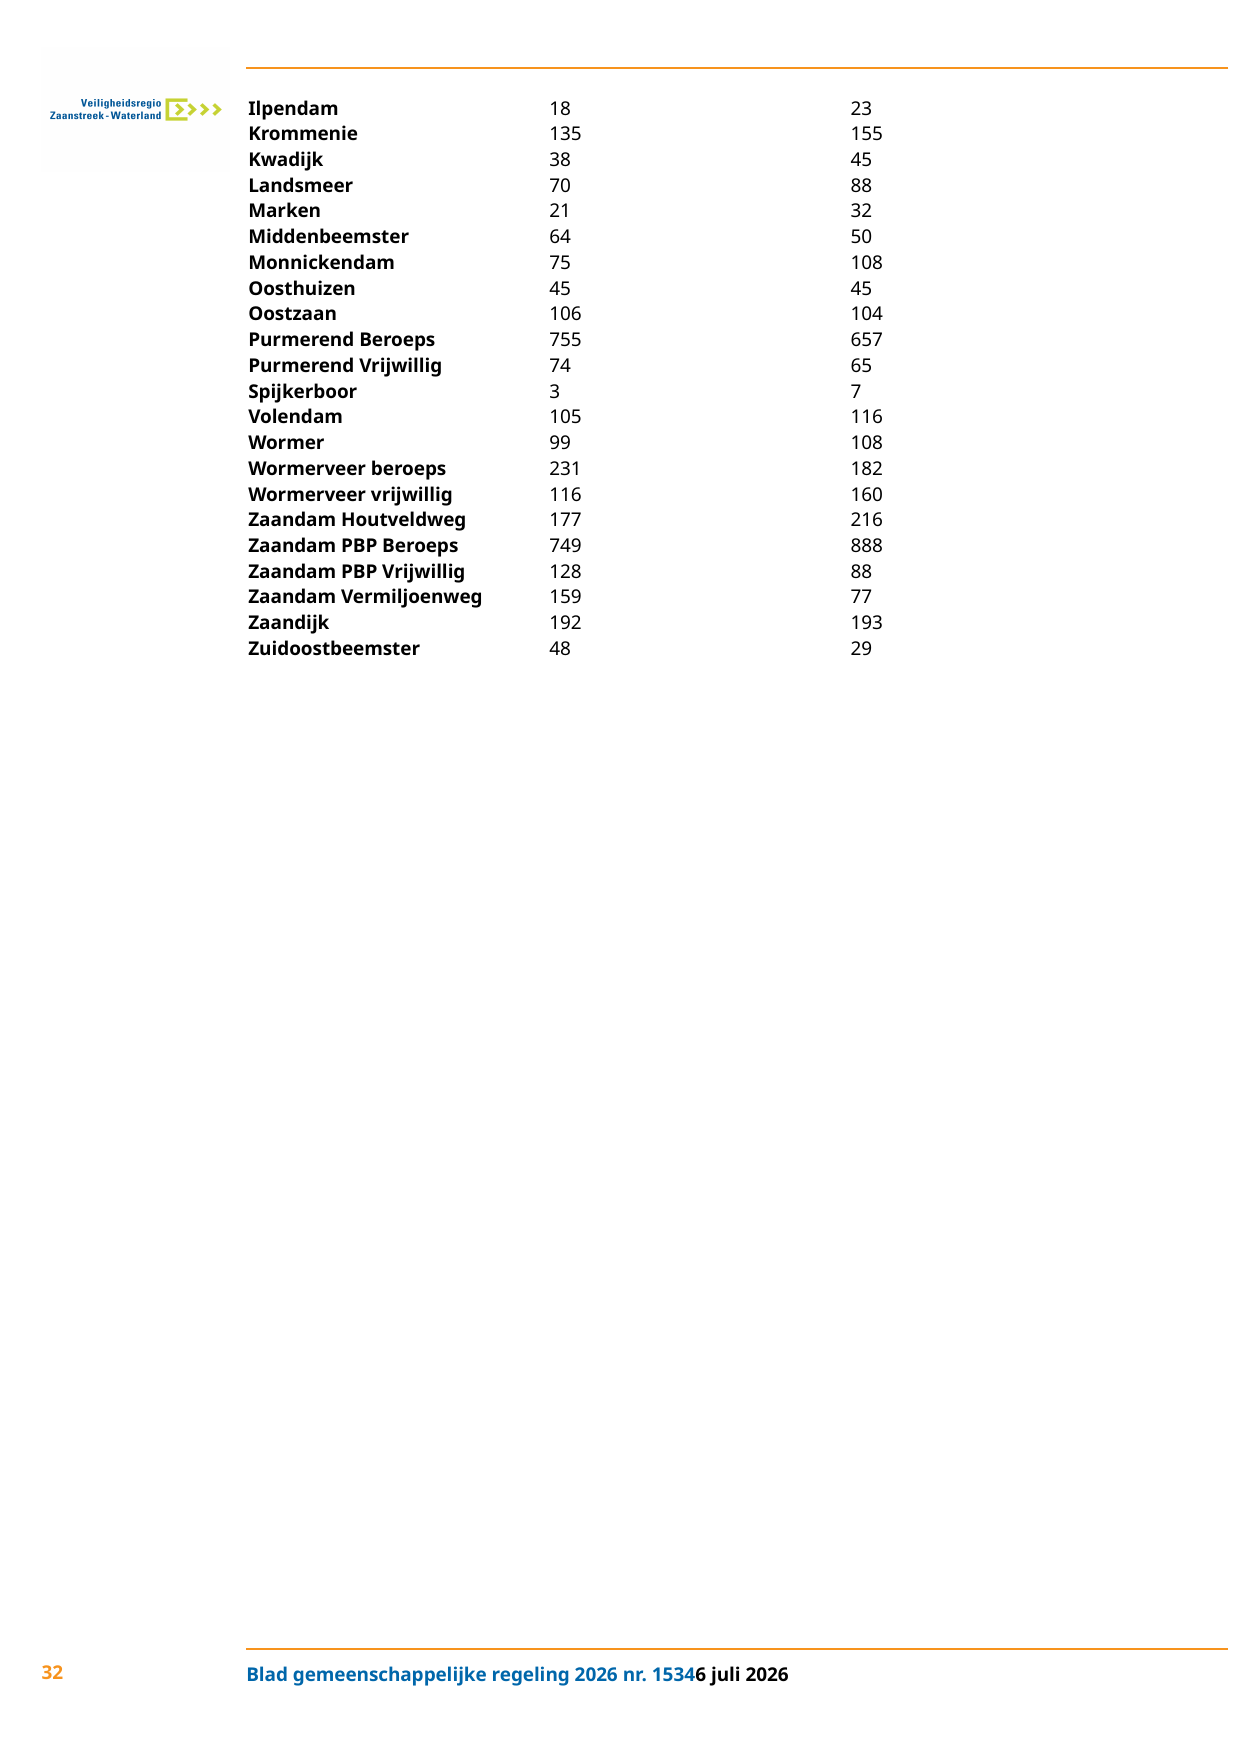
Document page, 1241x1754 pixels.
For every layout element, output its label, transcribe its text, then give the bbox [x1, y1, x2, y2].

table_cell 64 [549, 224, 850, 249]
table_cell Oosthuizen [248, 275, 549, 301]
table_cell Wormer [248, 429, 549, 455]
table_cell 50 [850, 224, 1152, 249]
table_cell 888 [850, 532, 1152, 558]
table_cell 18 [549, 95, 850, 121]
table_cell 29 [850, 635, 1152, 661]
table_cell Zaandam Houtveldweg [248, 506, 549, 532]
table_cell 106 [549, 301, 850, 326]
table_cell 21 [549, 198, 850, 223]
table_cell Zaandam PBP Vrijwillig [248, 558, 549, 584]
table_cell 160 [850, 481, 1152, 506]
table_cell 193 [850, 609, 1152, 635]
table_cell Zaandam PBP Beroeps [248, 532, 549, 558]
table_cell 159 [549, 584, 850, 609]
table_cell 23 [850, 95, 1152, 121]
table_cell Monnickendam [248, 249, 549, 275]
table_cell Zuidoostbeemster [248, 635, 549, 661]
table_cell 45 [850, 275, 1152, 301]
table_cell 116 [549, 481, 850, 506]
table_cell Kwadijk [248, 146, 549, 172]
table_cell Marken [248, 198, 549, 223]
table_cell 182 [850, 455, 1152, 481]
table_cell Purmerend Vrijwillig [248, 352, 549, 378]
table_cell 749 [549, 532, 850, 558]
table_cell 231 [549, 455, 850, 481]
table_cell 70 [549, 172, 850, 198]
table_cell 116 [850, 404, 1152, 429]
table_cell Wormerveer vrijwillig [248, 481, 549, 506]
table_cell Spijkerboor [248, 378, 549, 403]
table_cell 7 [850, 378, 1152, 403]
table_cell 99 [549, 429, 850, 455]
table_cell Wormerveer beroeps [248, 455, 549, 481]
table_cell Krommenie [248, 121, 549, 146]
table_cell 155 [850, 121, 1152, 146]
table_cell 135 [549, 121, 850, 146]
table_cell 755 [549, 326, 850, 352]
table_cell 88 [850, 172, 1152, 198]
table_cell Ilpendam [248, 95, 549, 121]
table_cell 192 [549, 609, 850, 635]
table_cell 3 [549, 378, 850, 403]
table_cell 45 [549, 275, 850, 301]
table_cell 65 [850, 352, 1152, 378]
table_cell 108 [850, 249, 1152, 275]
table_cell 177 [549, 506, 850, 532]
table_cell 128 [549, 558, 850, 584]
picture [41, 47, 231, 172]
table_cell Landsmeer [248, 172, 549, 198]
table_cell 77 [850, 584, 1152, 609]
table_cell 45 [850, 146, 1152, 172]
table_cell 38 [549, 146, 850, 172]
table_cell 48 [549, 635, 850, 661]
table_cell Zaandam Vermiljoenweg [248, 584, 549, 609]
table_cell 216 [850, 506, 1152, 532]
table_cell 32 [850, 198, 1152, 223]
table_cell Oostzaan [248, 301, 549, 326]
table_cell 108 [850, 429, 1152, 455]
table_cell 104 [850, 301, 1152, 326]
table_cell 75 [549, 249, 850, 275]
table_cell 105 [549, 404, 850, 429]
table_cell Purmerend Beroeps [248, 326, 549, 352]
table_cell Zaandijk [248, 609, 549, 635]
table_cell 88 [850, 558, 1152, 584]
table_cell 657 [850, 326, 1152, 352]
table_cell Volendam [248, 404, 549, 429]
table_cell Middenbeemster [248, 224, 549, 249]
table_cell 74 [549, 352, 850, 378]
